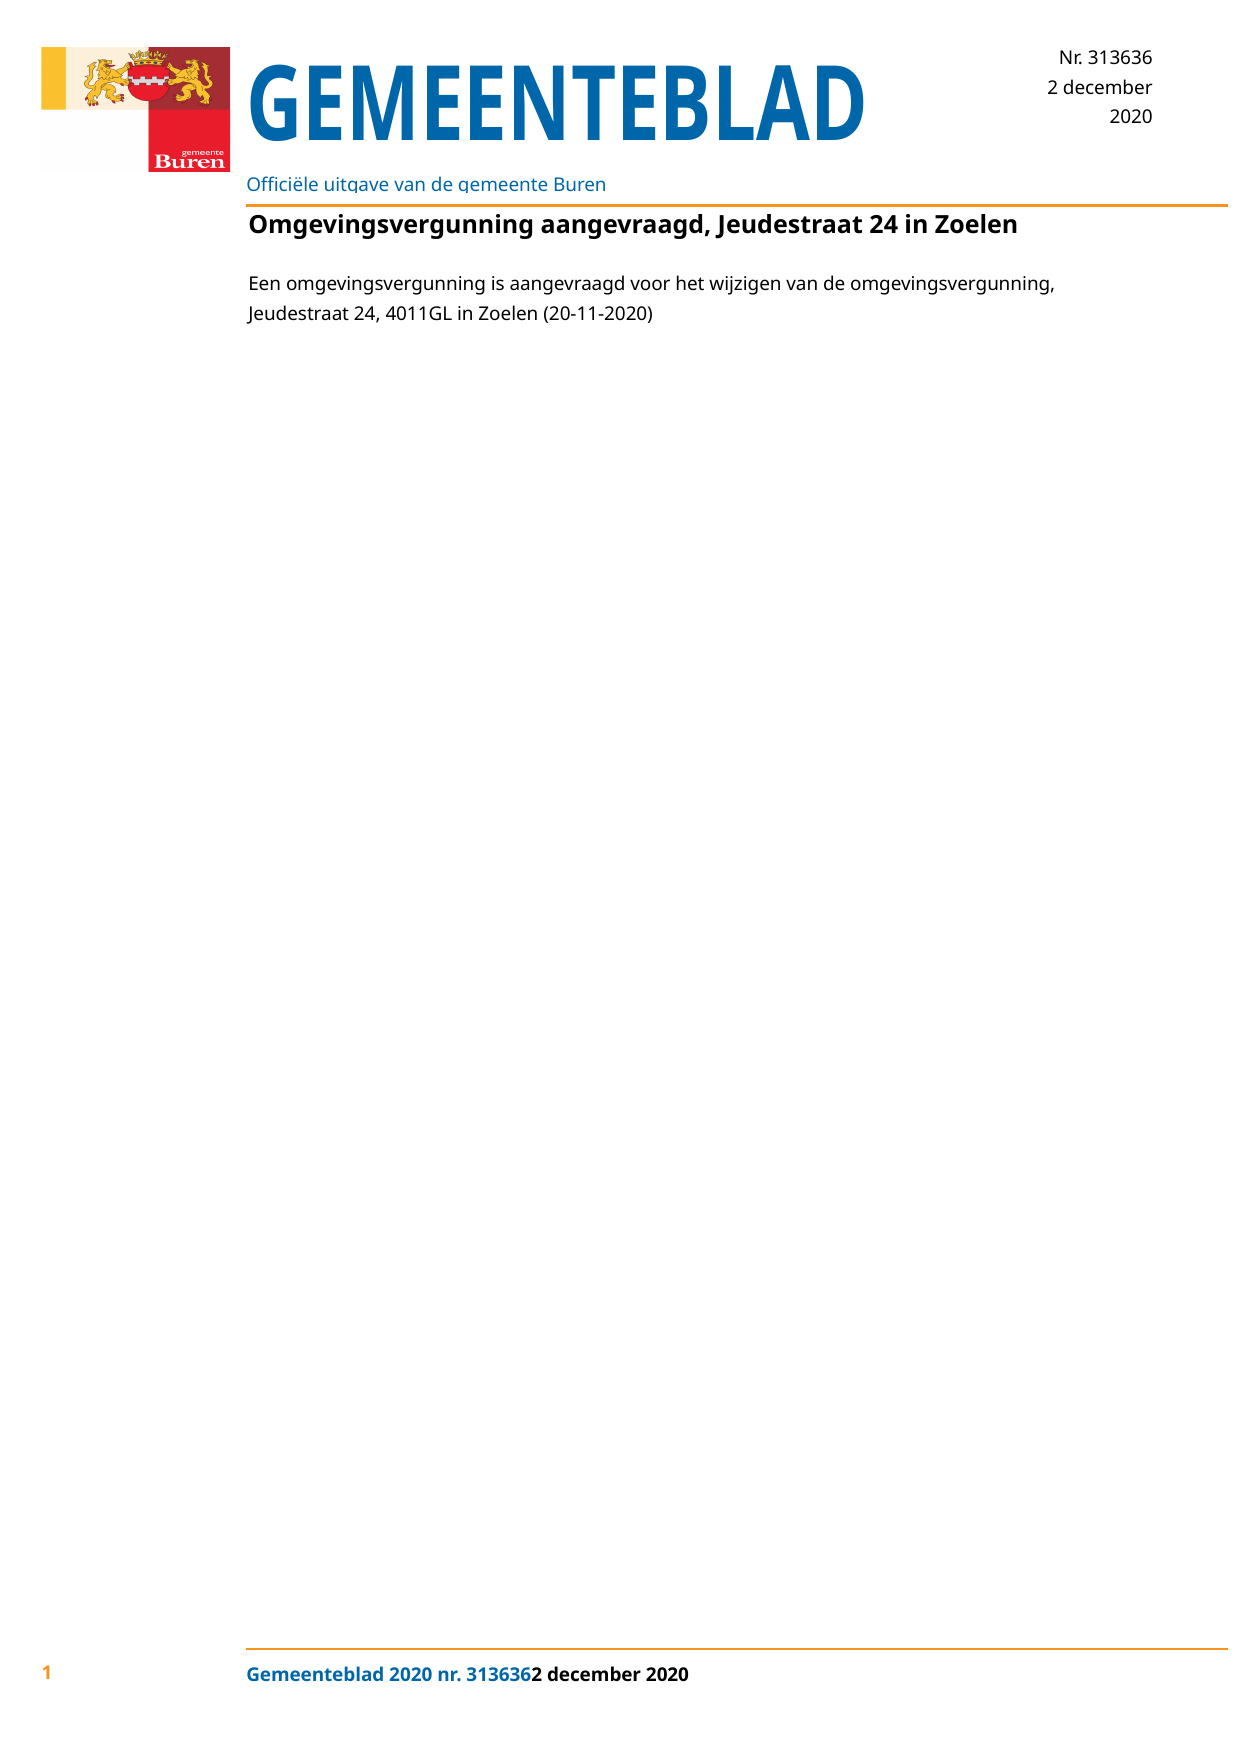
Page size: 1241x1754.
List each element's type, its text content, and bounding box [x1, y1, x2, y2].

picture [41, 47, 231, 172]
text Een omgevingsvergunning is aangevraagd voor het wijzigen van de omgevingsvergunning, Jeudestraat 24, 4011GL in Zoelen (20-11-2020) [248, 270, 1152, 326]
text Omgevingsvergunning aangevraagd, Jeudestraat 24 in Zoelen [248, 207, 1152, 241]
